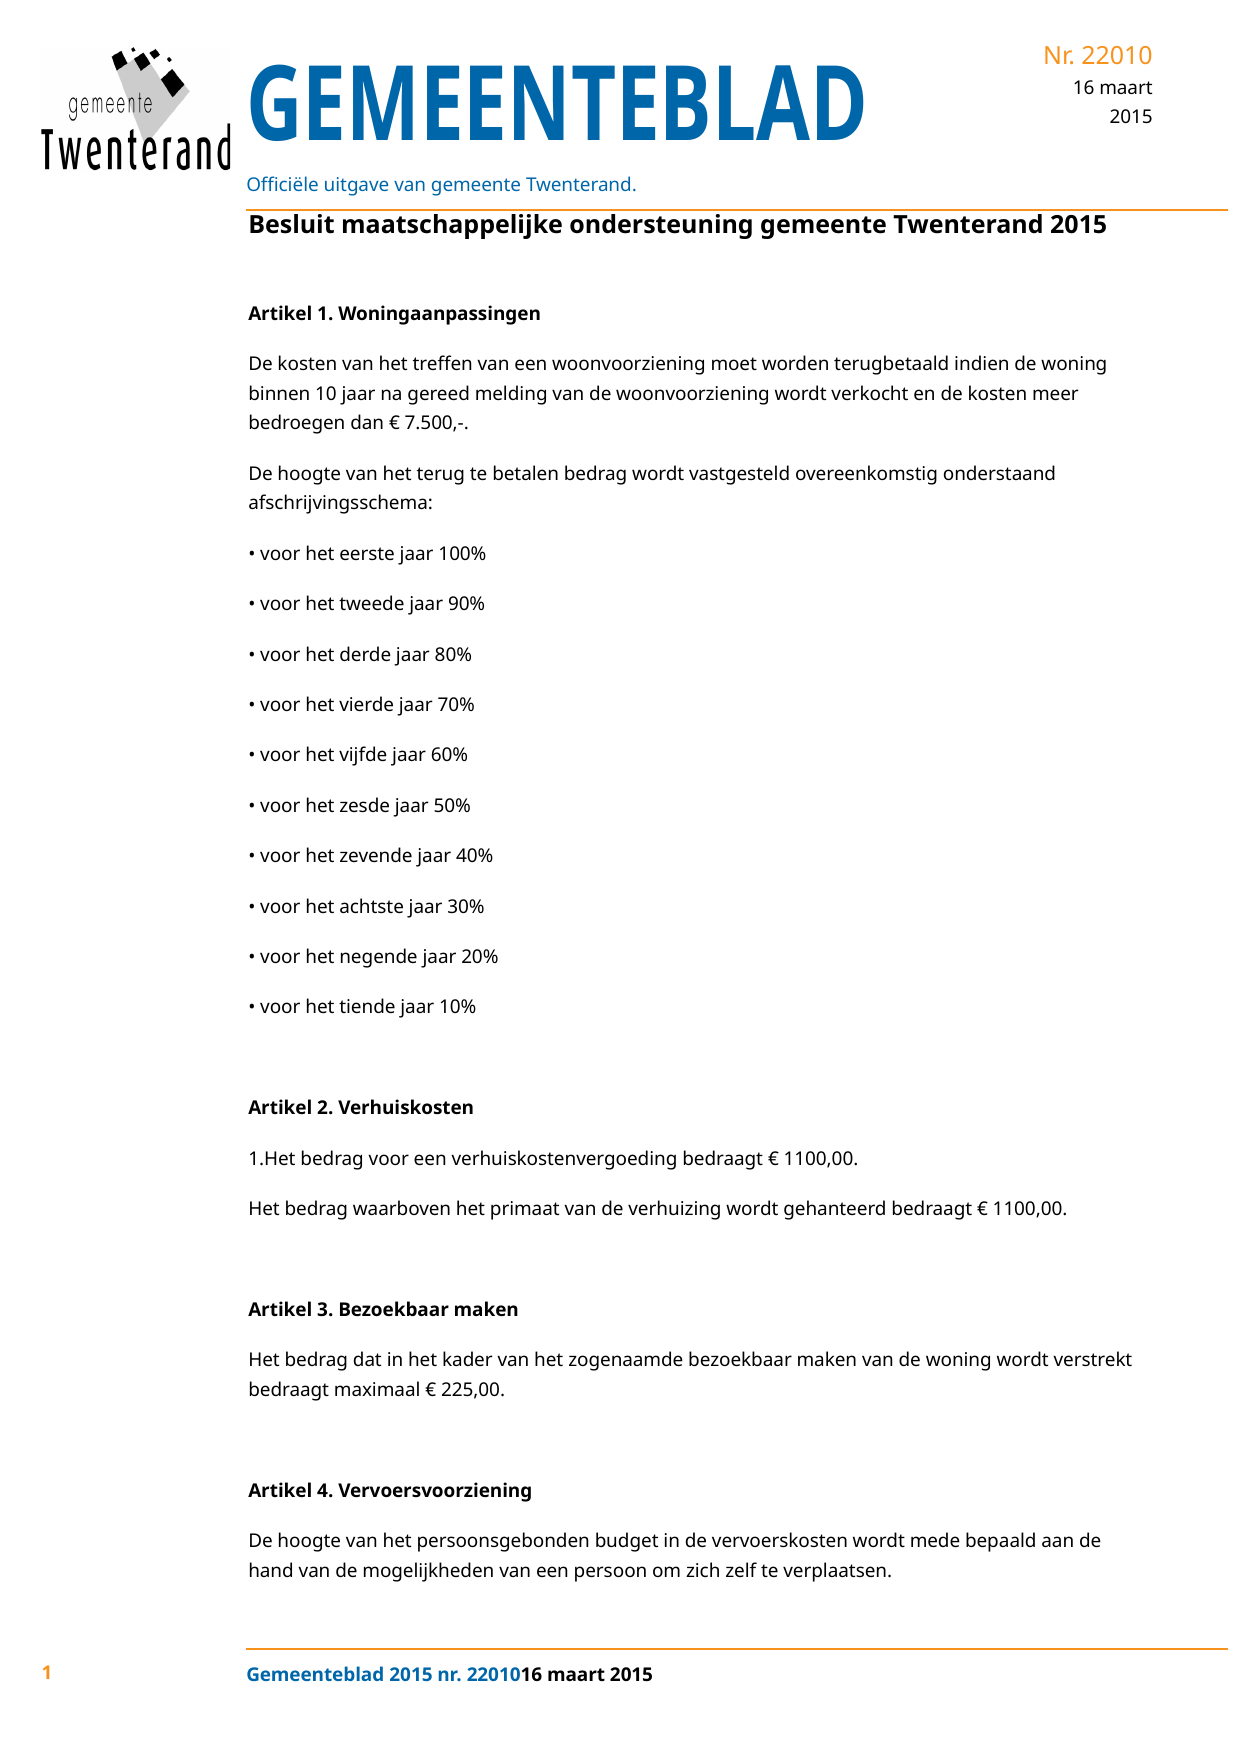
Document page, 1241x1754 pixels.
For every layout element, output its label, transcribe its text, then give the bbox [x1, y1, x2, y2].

text Artikel 4. Vervoersvoorziening [248, 1477, 1152, 1503]
text 1.Het bedrag voor een verhuiskostenvergoeding bedraagt € 1100,00. [248, 1145, 1152, 1171]
text Het bedrag dat in het kader van het zogenaamde bezoekbaar maken van de woning wordt verstrekt bedraagt maximaal € 225,00. [248, 1347, 1152, 1402]
text Artikel 3. Bezoekbaar maken [248, 1296, 1152, 1322]
text • voor het zevende jaar 40% [248, 842, 1152, 868]
text • voor het zesde jaar 50% [248, 792, 1152, 818]
text Artikel 2. Verhuiskosten [248, 1094, 1152, 1120]
text • voor het vierde jaar 70% [248, 691, 1152, 717]
text Artikel 1. Woningaanpassingen [248, 300, 1152, 326]
text • voor het eerste jaar 100% [248, 540, 1152, 566]
text • voor het derde jaar 80% [248, 641, 1152, 666]
text • voor het achtste jaar 30% [248, 893, 1152, 918]
text • voor het tweede jaar 90% [248, 590, 1152, 616]
picture [41, 47, 231, 172]
text Besluit maatschappelijke ondersteuning gemeente Twenterand 2015 [248, 211, 1152, 241]
text De hoogte van het terug te betalen bedrag wordt vastgesteld overeenkomstig onderstaand afschrijvingsschema: [248, 460, 1152, 515]
text Het bedrag waarboven het primaat van de verhuizing wordt gehanteerd bedraagt € 1100,00. [248, 1195, 1152, 1221]
text De kosten van het treffen van een woonvoorziening moet worden terugbetaald indien de woning binnen 10 jaar na gereed melding van de woonvoorziening wordt verkocht en de kosten meer bedroegen dan € 7.500,-. [248, 350, 1152, 435]
text • voor het tiende jaar 10% [248, 994, 1152, 1019]
text • voor het vijfde jaar 60% [248, 742, 1152, 767]
text • voor het negende jaar 20% [248, 943, 1152, 969]
text De hoogte van het persoonsgebonden budget in de vervoerskosten wordt mede bepaald aan de hand van de mogelijkheden van een persoon om zich zelf te verplaatsen. [248, 1527, 1152, 1583]
